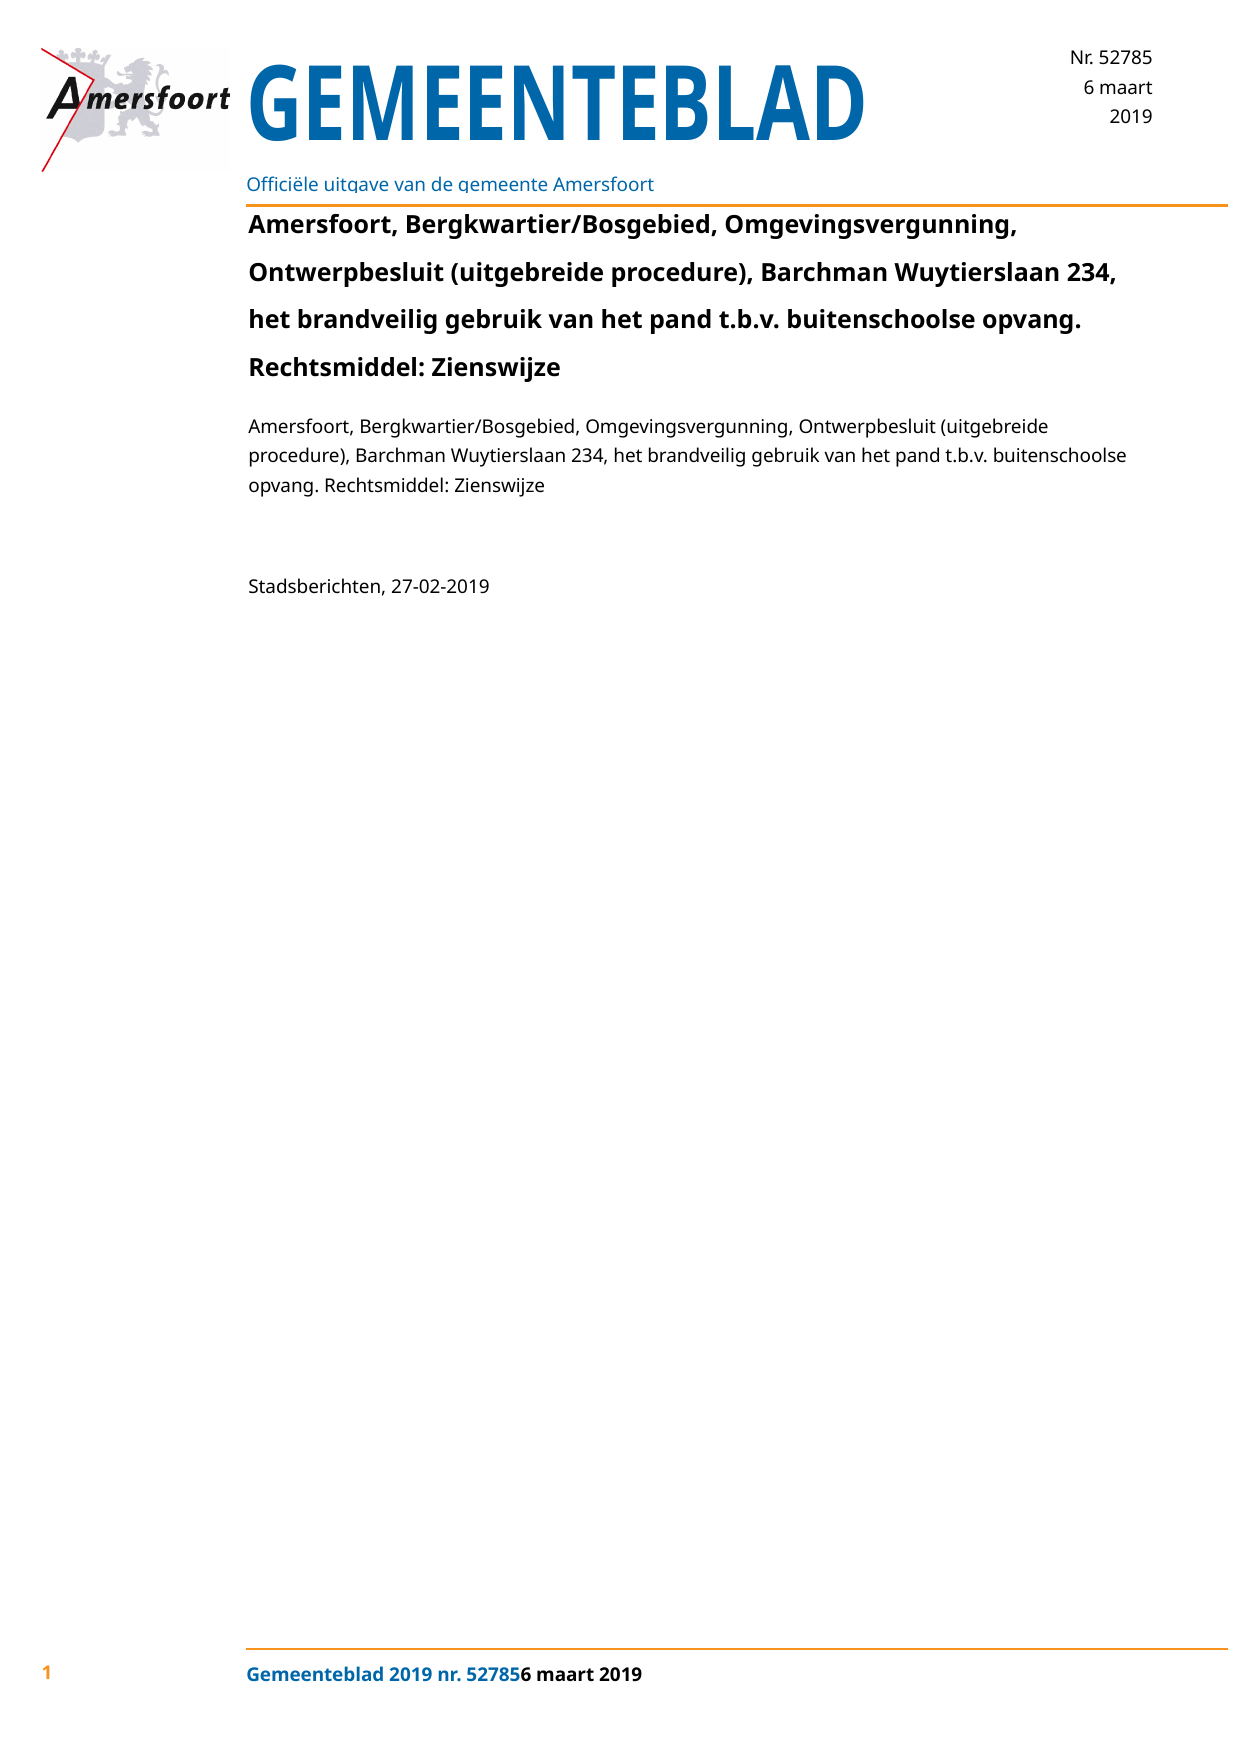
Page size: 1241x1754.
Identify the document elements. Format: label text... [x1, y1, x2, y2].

text Amersfoort, Bergkwartier/Bosgebied, Omgevingsvergunning, Ontwerpbesluit (uitgebreide procedure), Barchman Wuytierslaan 234, het brandveilig gebruik van het pand t.b.v. buitenschoolse opvang. Rechtsmiddel: Zienswijze [248, 413, 1152, 498]
text Stadsberichten, 27-02-2019 [248, 573, 1152, 599]
picture [41, 47, 231, 172]
text Amersfoort, Bergkwartier/Bosgebied, Omgevingsvergunning, Ontwerpbesluit (uitgebreide procedure), Barchman Wuytierslaan 234, het brandveilig gebruik van het pand t.b.v. buitenschoolse opvang. Rechtsmiddel: Zienswijze [248, 207, 1152, 384]
